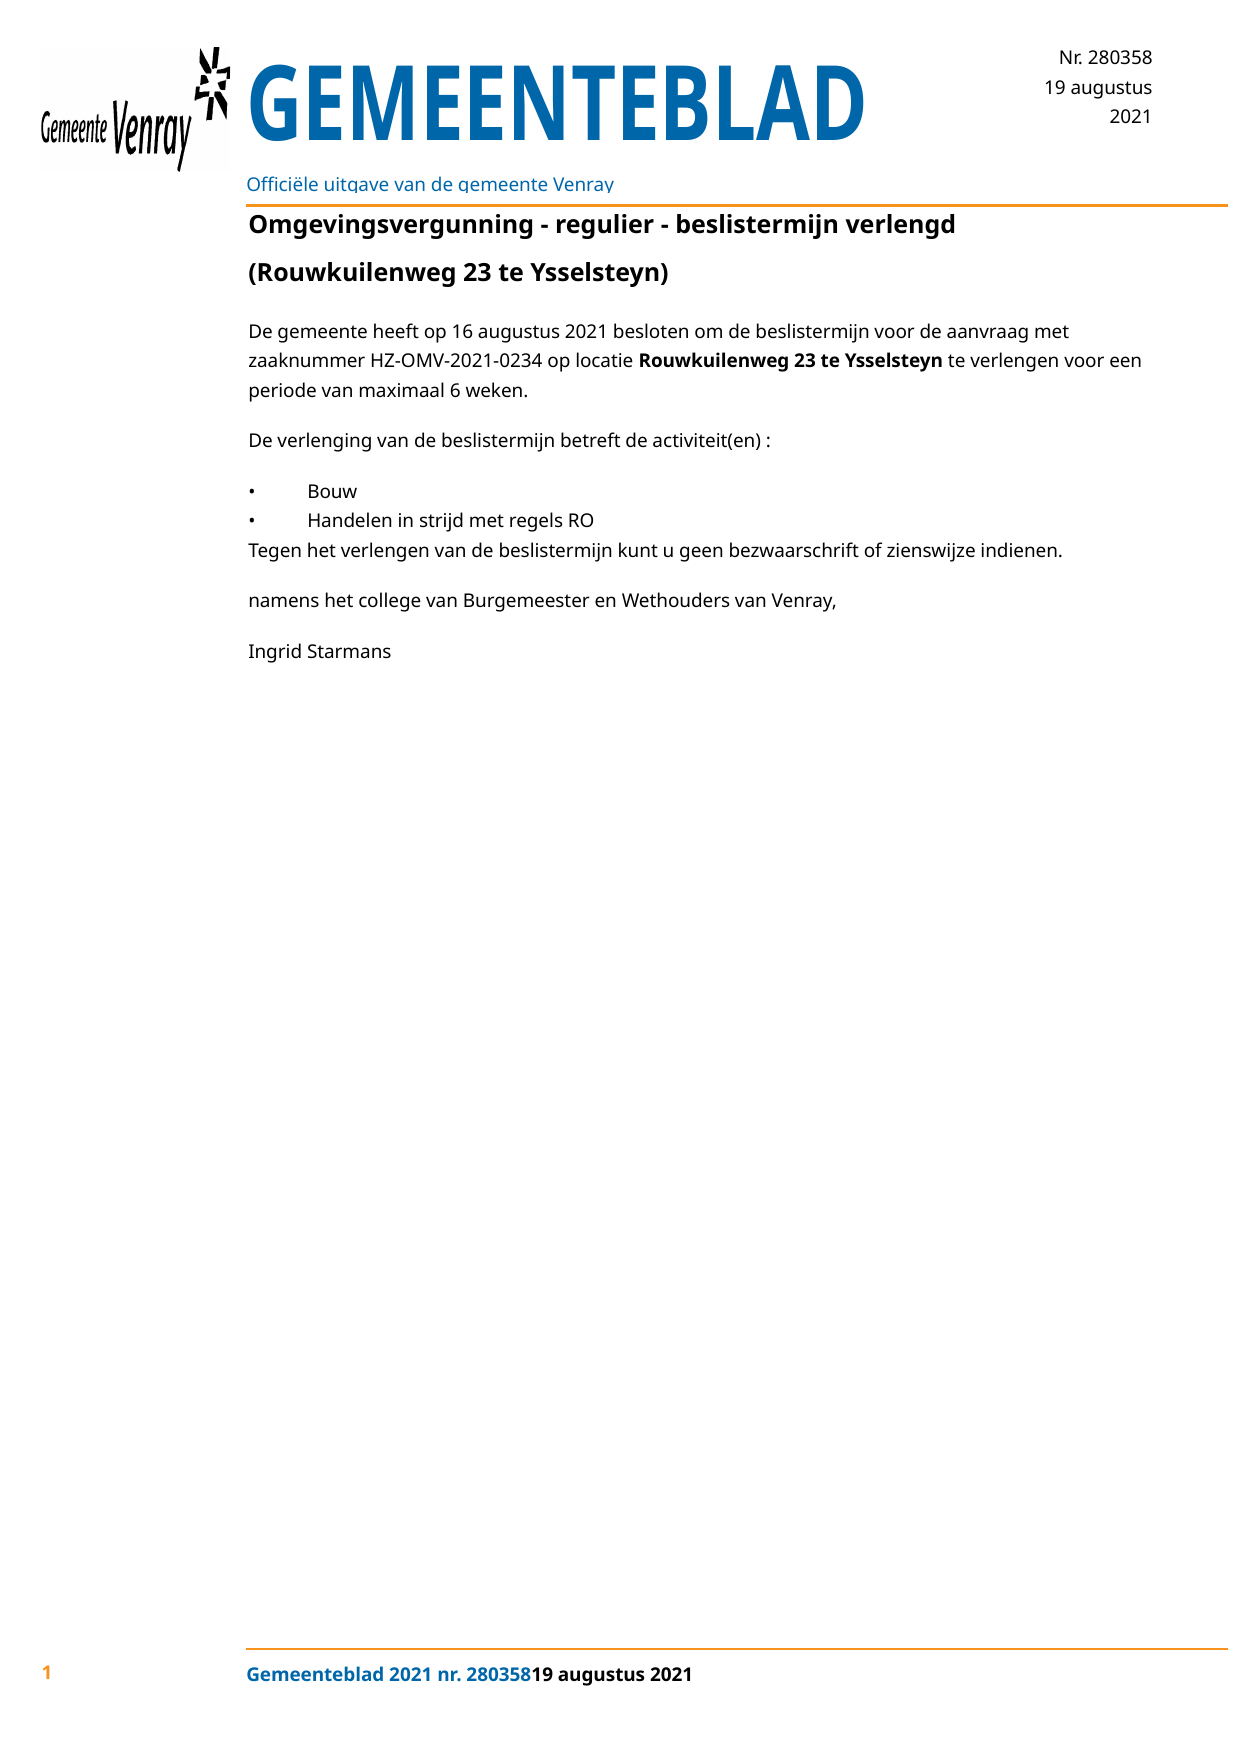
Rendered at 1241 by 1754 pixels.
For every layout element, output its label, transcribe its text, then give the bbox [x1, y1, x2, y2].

text Omgevingsvergunning - regulier - beslistermijn verlengd (Rouwkuilenweg 23 te Ysselsteyn) [248, 207, 1152, 288]
list Bouw [248, 478, 1152, 504]
text De verlenging van de beslistermijn betreft de activiteit(en) : [248, 427, 1152, 453]
picture [41, 47, 231, 172]
text De gemeente heeft op 16 augustus 2021 besloten om de beslistermijn voor de aanvraag met zaaknummer HZ-OMV-2021-0234 op locatie Rouwkuilenweg 23 te Ysselsteyn te verlengen voor een periode van maximaal 6 weken. [248, 318, 1152, 403]
text Ingrid Starmans [248, 638, 1152, 664]
text namens het college van Burgemeester en Wethouders van Venray, [248, 587, 1152, 613]
list Handelen in strijd met regels RO [248, 507, 1152, 533]
text Tegen het verlengen van de beslistermijn kunt u geen bezwaarschrift of zienswijze indienen. [248, 537, 1152, 563]
